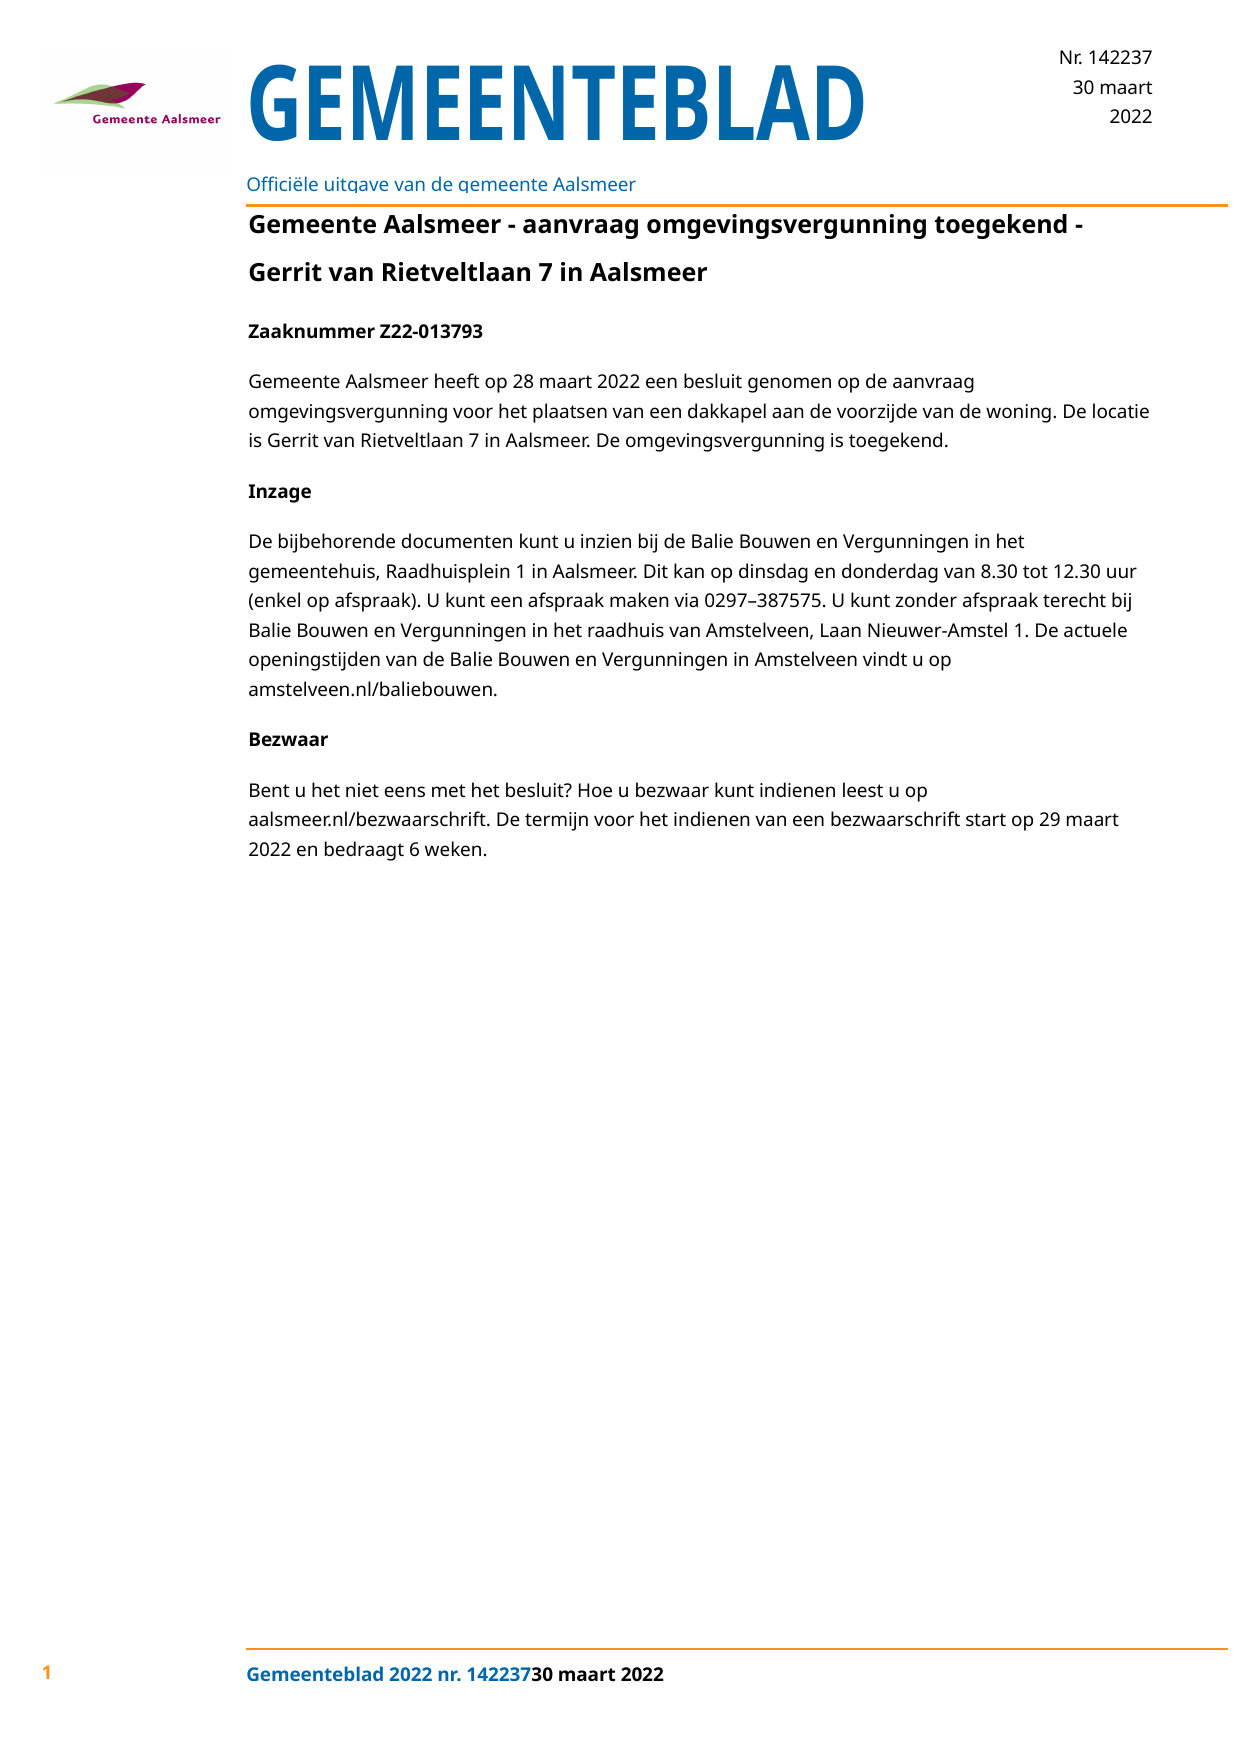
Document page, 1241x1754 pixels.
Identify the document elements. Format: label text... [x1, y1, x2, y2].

text Zaaknummer Z22-013793 [248, 318, 1152, 344]
text De bijbehorende documenten kunt u inzien bij de Balie Bouwen en Vergunningen in het gemeentehuis, Raadhuisplein 1 in Aalsmeer. Dit kan op dinsdag en donderdag van 8.30 tot 12.30 uur (enkel op afspraak). U kunt een afspraak maken via 0297–387575. U kunt zonder afspraak terecht bij Balie Bouwen en Vergunningen in het raadhuis van Amstelveen, Laan Nieuwer-Amstel 1. De actuele openingstijden van de Balie Bouwen en Vergunningen in Amstelveen vindt u op amstelveen.nl/baliebouwen. [248, 528, 1152, 702]
picture [41, 47, 231, 172]
text Inzage [248, 478, 1152, 504]
text Gemeente Aalsmeer - aanvraag omgevingsvergunning toegekend - Gerrit van Rietveltlaan 7 in Aalsmeer [248, 207, 1152, 288]
text Gemeente Aalsmeer heeft op 28 maart 2022 een besluit genomen op de aanvraag omgevingsvergunning voor het plaatsen van een dakkapel aan de voorzijde van de woning. De locatie is Gerrit van Rietveltlaan 7 in Aalsmeer. De omgevingsvergunning is toegekend. [248, 368, 1152, 453]
text Bezwaar [248, 727, 1152, 752]
text Bent u het niet eens met het besluit? Hoe u bezwaar kunt indienen leest u op aalsmeer.nl/bezwaarschrift. De termijn voor het indienen van een bezwaarschrift start op 29 maart 2022 en bedraagt 6 weken. [248, 777, 1152, 862]
